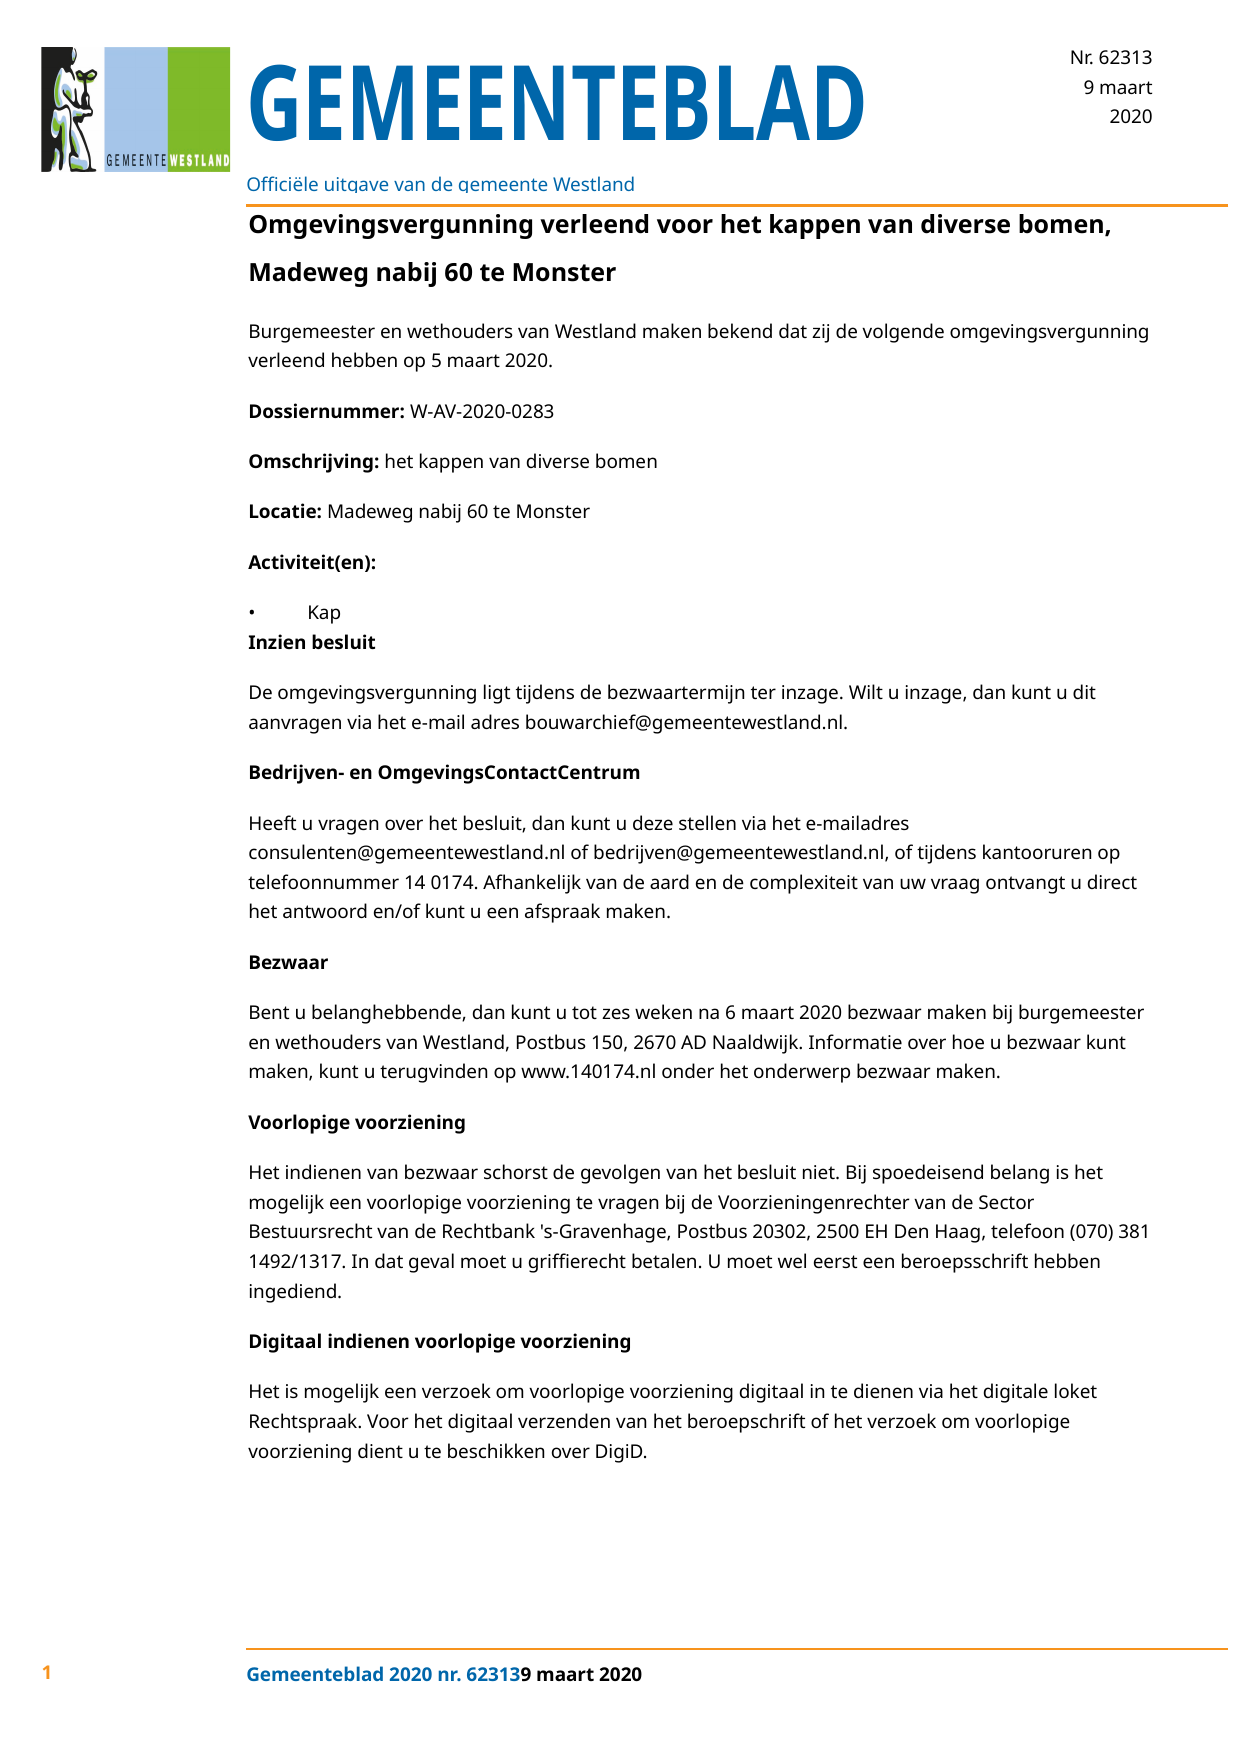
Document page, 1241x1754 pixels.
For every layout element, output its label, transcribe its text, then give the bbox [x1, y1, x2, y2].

text Locatie: Madeweg nabij 60 te Monster [248, 499, 1152, 524]
text Het indienen van bezwaar schorst de gevolgen van het besluit niet. Bij spoedeisend belang is het mogelijk een voorlopige voorziening te vragen bij de Voorzieningenrechter van de Sector Bestuursrecht van de Rechtbank 's-Gravenhage, Postbus 20302, 2500 EH Den Haag, telefoon (070) 381 1492/1317. In dat geval moet u griffierecht betalen. U moet wel eerst een beroepsschrift hebben ingediend. [248, 1159, 1152, 1304]
text Bedrijven- en OmgevingsContactCentrum [248, 759, 1152, 785]
text Heeft u vragen over het besluit, dan kunt u deze stellen via het e-mailadres consulenten@gemeentewestland.nl of bedrijven@gemeentewestland.nl, of tijdens kantooruren op telefoonnummer 14 0174. Afhankelijk van de aard en de complexiteit van uw vraag ontvangt u direct het antwoord en/of kunt u een afspraak maken. [248, 810, 1152, 924]
text Bezwaar [248, 949, 1152, 975]
text De omgevingsvergunning ligt tijdens de bezwaartermijn ter inzage. Wilt u inzage, dan kunt u dit aanvragen via het e-mail adres bouwarchief@gemeentewestland.nl. [248, 679, 1152, 735]
text Activiteit(en): [248, 549, 1152, 575]
text Inzien besluit [248, 629, 1152, 655]
text Burgemeester en wethouders van Westland maken bekend dat zij de volgende omgevingsvergunning verleend hebben op 5 maart 2020. [248, 318, 1152, 373]
text Bent u belanghebbende, dan kunt u tot zes weken na 6 maart 2020 bezwaar maken bij burgemeester en wethouders van Westland, Postbus 150, 2670 AD Naaldwijk. Informatie over hoe u bezwaar kunt maken, kunt u terugvinden op www.140174.nl onder het onderwerp bezwaar maken. [248, 999, 1152, 1084]
text Dossiernummer: W-AV-2020-0283 [248, 398, 1152, 424]
list Kap [248, 599, 1152, 625]
text Het is mogelijk een verzoek om voorlopige voorziening digitaal in te dienen via het digitale loket Rechtspraak. Voor het digitaal verzenden van het beroepschrift of het verzoek om voorlopige voorziening dient u te beschikken over DigiD. [248, 1379, 1152, 1464]
text Omschrijving: het kappen van diverse bomen [248, 448, 1152, 474]
picture [41, 47, 231, 172]
text Digitaal indienen voorlopige voorziening [248, 1328, 1152, 1354]
text Voorlopige voorziening [248, 1109, 1152, 1135]
text Omgevingsvergunning verleend voor het kappen van diverse bomen, Madeweg nabij 60 te Monster [248, 207, 1152, 288]
